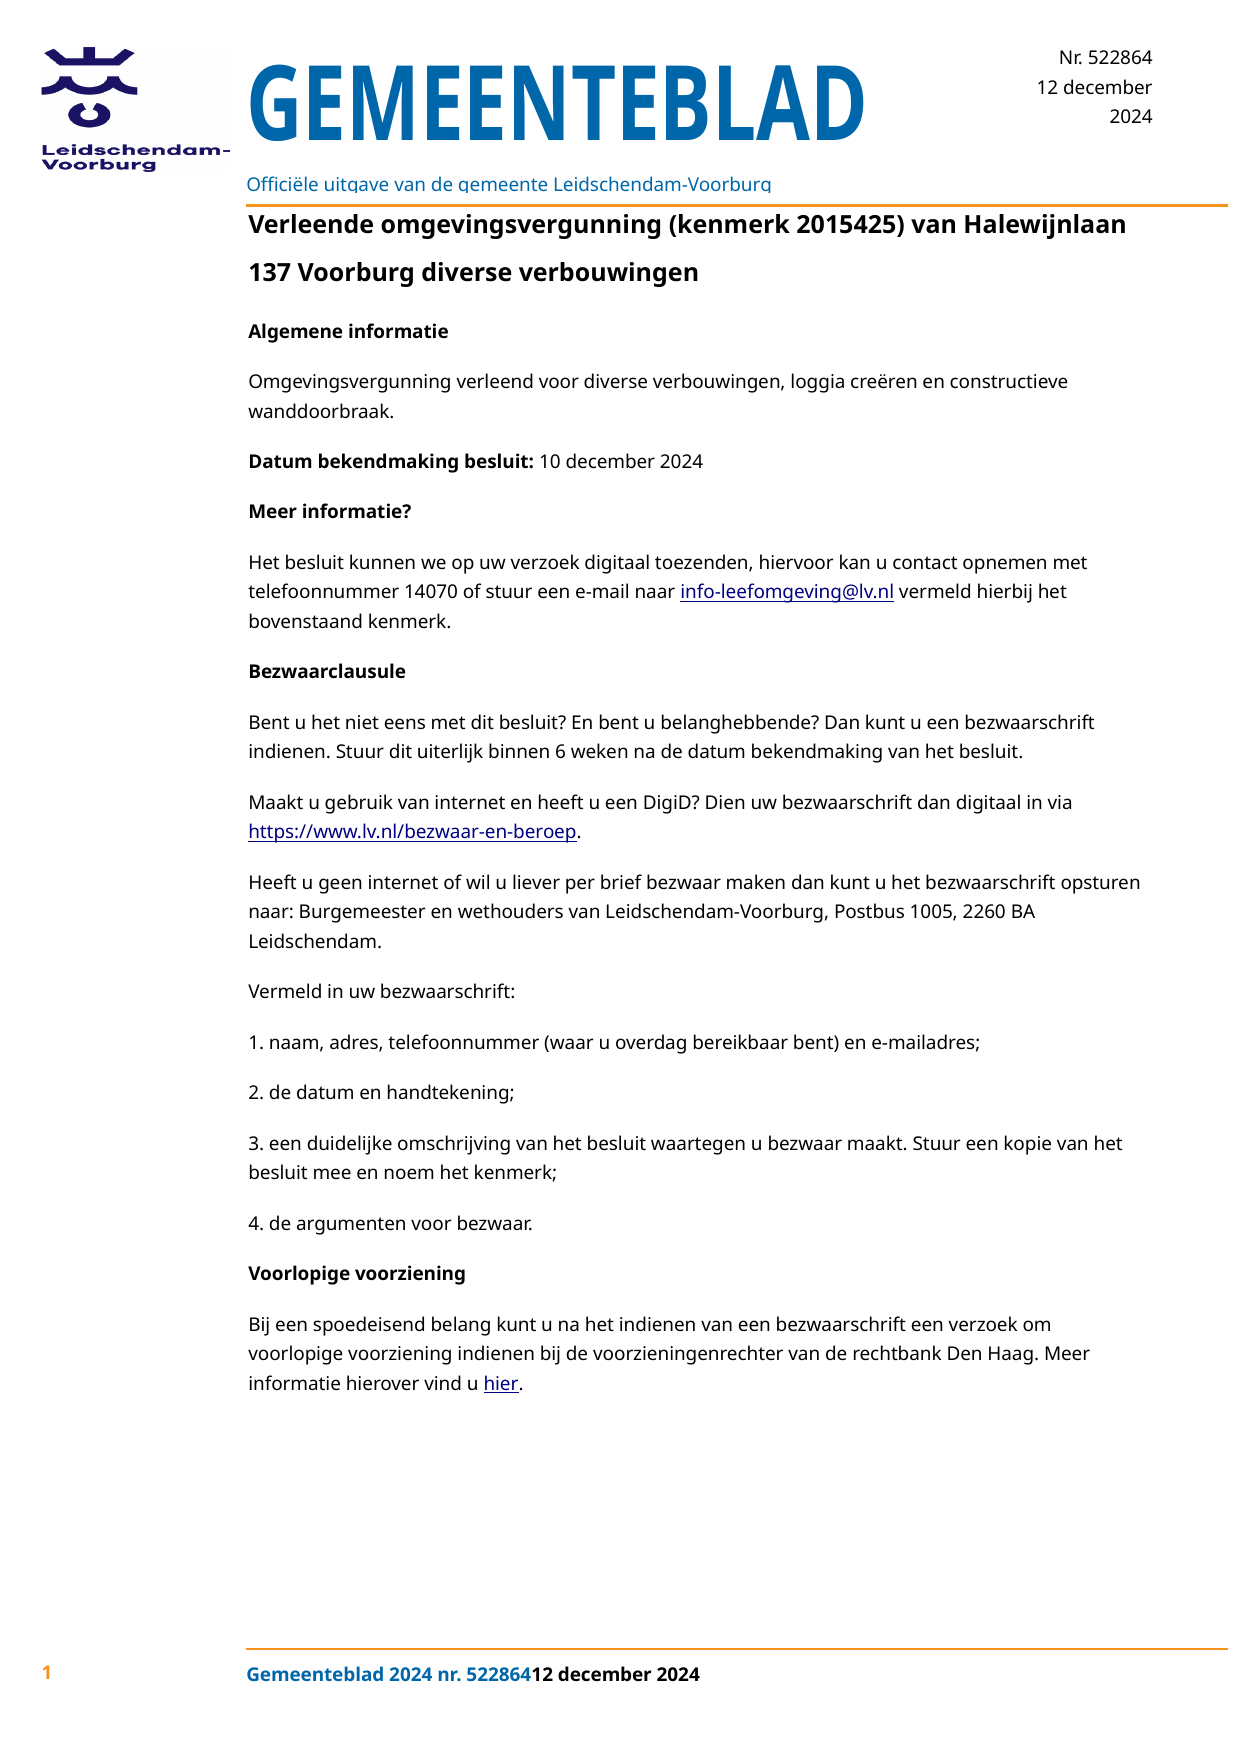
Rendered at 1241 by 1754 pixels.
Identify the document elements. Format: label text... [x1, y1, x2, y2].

text 2. de datum en handtekening; [248, 1079, 1152, 1105]
text Verleende omgevingsvergunning (kenmerk 2015425) van Halewijnlaan 137 Voorburg diverse verbouwingen [248, 207, 1152, 288]
text Meer informatie? [248, 499, 1152, 524]
text Voorlopige voorziening [248, 1260, 1152, 1286]
text Omgevingsvergunning verleend voor diverse verbouwingen, loggia creëren en constructieve wanddoorbraak. [248, 368, 1152, 424]
text Heeft u geen internet of wil u liever per brief bezwaar maken dan kunt u het bezwaarschrift opsturen naar: Burgemeester en wethouders van Leidschendam-Voorburg, Postbus 1005, 2260 BA Leidschendam. [248, 869, 1152, 954]
text Datum bekendmaking besluit: 10 december 2024 [248, 448, 1152, 474]
text Algemene informatie [248, 318, 1152, 344]
text Bent u het niet eens met dit besluit? En bent u belanghebbende? Dan kunt u een bezwaarschrift indienen. Stuur dit uiterlijk binnen 6 weken na de datum bekendmaking van het besluit. [248, 709, 1152, 764]
text Bezwaarclausule [248, 659, 1152, 684]
text Vermeld in uw bezwaarschrift: [248, 979, 1152, 1004]
text 1. naam, adres, telefoonnummer (waar u overdag bereikbaar bent) en e-mailadres; [248, 1029, 1152, 1055]
text Het besluit kunnen we op uw verzoek digitaal toezenden, hiervoor kan u contact opnemen met telefoonnummer 14070 of stuur een e-mail naar info-leefomgeving@lv.nl vermeld hierbij het bovenstaand kenmerk. [248, 549, 1152, 634]
text 4. de argumenten voor bezwaar. [248, 1210, 1152, 1236]
picture [41, 47, 231, 172]
text Bij een spoedeisend belang kunt u na het indienen van een bezwaarschrift een verzoek om voorlopige voorziening indienen bij de voorzieningenrechter van de rechtbank Den Haag. Meer informatie hierover vind u hier. [248, 1311, 1152, 1396]
text 3. een duidelijke omschrijving van het besluit waartegen u bezwaar maakt. Stuur een kopie van het besluit mee en noem het kenmerk; [248, 1130, 1152, 1185]
text Maakt u gebruik van internet en heeft u een DigiD? Dien uw bezwaarschrift dan digitaal in via https://www.lv.nl/bezwaar-en-beroep. [248, 789, 1152, 844]
